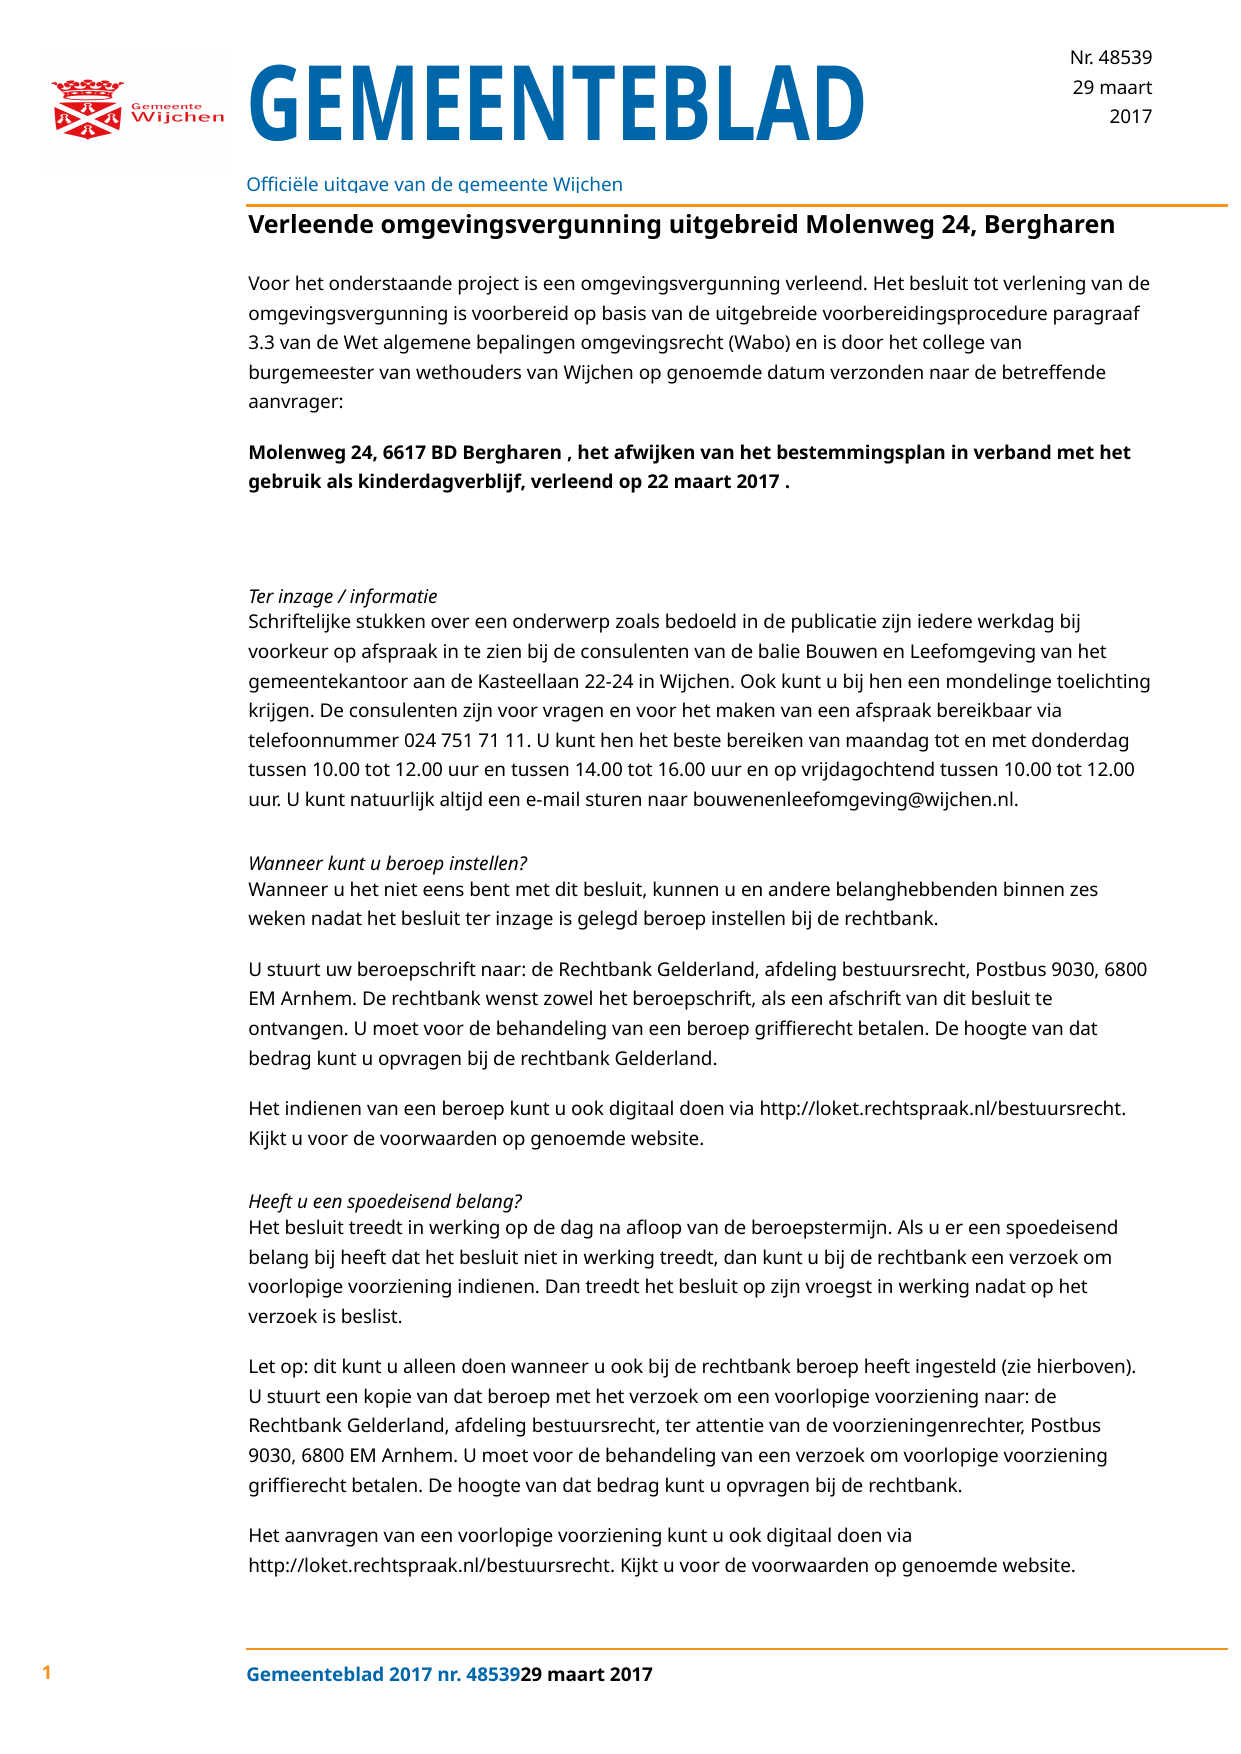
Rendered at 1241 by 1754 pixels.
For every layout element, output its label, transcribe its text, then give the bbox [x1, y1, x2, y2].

text U stuurt uw beroepschrift naar: de Rechtbank Gelderland, afdeling bestuursrecht, Postbus 9030, 6800 EM Arnhem. De rechtbank wenst zowel het beroepschrift, als een afschrift van dit besluit te ontvangen. U moet voor de behandeling van een beroep griffierecht betalen. De hoogte van dat bedrag kunt u opvragen bij de rechtbank Gelderland. [248, 956, 1152, 1070]
text Het aanvragen van een voorlopige voorziening kunt u ook digitaal doen via http://loket.rechtspraak.nl/bestuursrecht. Kijkt u voor de voorwaarden op genoemde website. [248, 1522, 1152, 1578]
text Verleende omgevingsvergunning uitgebreid Molenweg 24, Bergharen [248, 207, 1152, 241]
text Schriftelijke stukken over een onderwerp zoals bedoeld in de publicatie zijn iedere werkdag bij voorkeur op afspraak in te zien bij de consulenten van de balie Bouwen en Leefomgeving van het gemeentekantoor aan de Kasteellaan 22-24 in Wijchen. Ook kunt u bij hen een mondelinge toelichting krijgen. De consulenten zijn voor vragen en voor het maken van een afspraak bereikbaar via telefoonnummer 024 751 71 11. U kunt hen het beste bereiken van maandag tot en met donderdag tussen 10.00 tot 12.00 uur en tussen 14.00 tot 16.00 uur en op vrijdagochtend tussen 10.00 tot 12.00 uur. U kunt natuurlijk altijd een e-mail sturen naar bouwenenleefomgeving@wijchen.nl. [248, 609, 1152, 812]
text Molenweg 24, 6617 BD Bergharen , het afwijken van het bestemmingsplan in verband met het gebruik als kinderdagverblijf, verleend op 22 maart 2017 . [248, 439, 1152, 494]
text Voor het onderstaande project is een omgevingsvergunning verleend. Het besluit tot verlening van de omgevingsvergunning is voorbereid op basis van de uitgebreide voorbereidingsprocedure paragraaf 3.3 van de Wet algemene bepalingen omgevingsrecht (Wabo) en is door het college van burgemeester van wethouders van Wijchen op genoemde datum verzonden naar de betreffende aanvrager: [248, 270, 1152, 414]
text Let op: dit kunt u alleen doen wanneer u ook bij de rechtbank beroep heeft ingesteld (zie hierboven). U stuurt een kopie van dat beroep met het verzoek om een voorlopige voorziening naar: de Rechtbank Gelderland, afdeling bestuursrecht, ter attentie van de voorzieningenrechter, Postbus 9030, 6800 EM Arnhem. U moet voor de behandeling van een verzoek om voorlopige voorziening griffierecht betalen. De hoogte van dat bedrag kunt u opvragen bij de rechtbank. [248, 1353, 1152, 1498]
text Wanneer kunt u beroep instellen? [248, 850, 1152, 876]
picture [41, 47, 231, 172]
text Het indienen van een beroep kunt u ook digitaal doen via http://loket.rechtspraak.nl/bestuursrecht. Kijkt u voor de voorwaarden op genoemde website. [248, 1095, 1152, 1150]
text Het besluit treedt in werking op de dag na afloop van de beroepstermijn. Als u er een spoedeisend belang bij heeft dat het besluit niet in werking treedt, dan kunt u bij de rechtbank een verzoek om voorlopige voorziening indienen. Dan treedt het besluit op zijn vroegst in werking nadat op het verzoek is beslist. [248, 1214, 1152, 1329]
text Heeft u een spoedeisend belang? [248, 1189, 1152, 1214]
text Ter inzage / informatie [248, 583, 1152, 609]
text Wanneer u het niet eens bent met dit besluit, kunnen u en andere belanghebbenden binnen zes weken nadat het besluit ter inzage is gelegd beroep instellen bij de rechtbank. [248, 876, 1152, 931]
